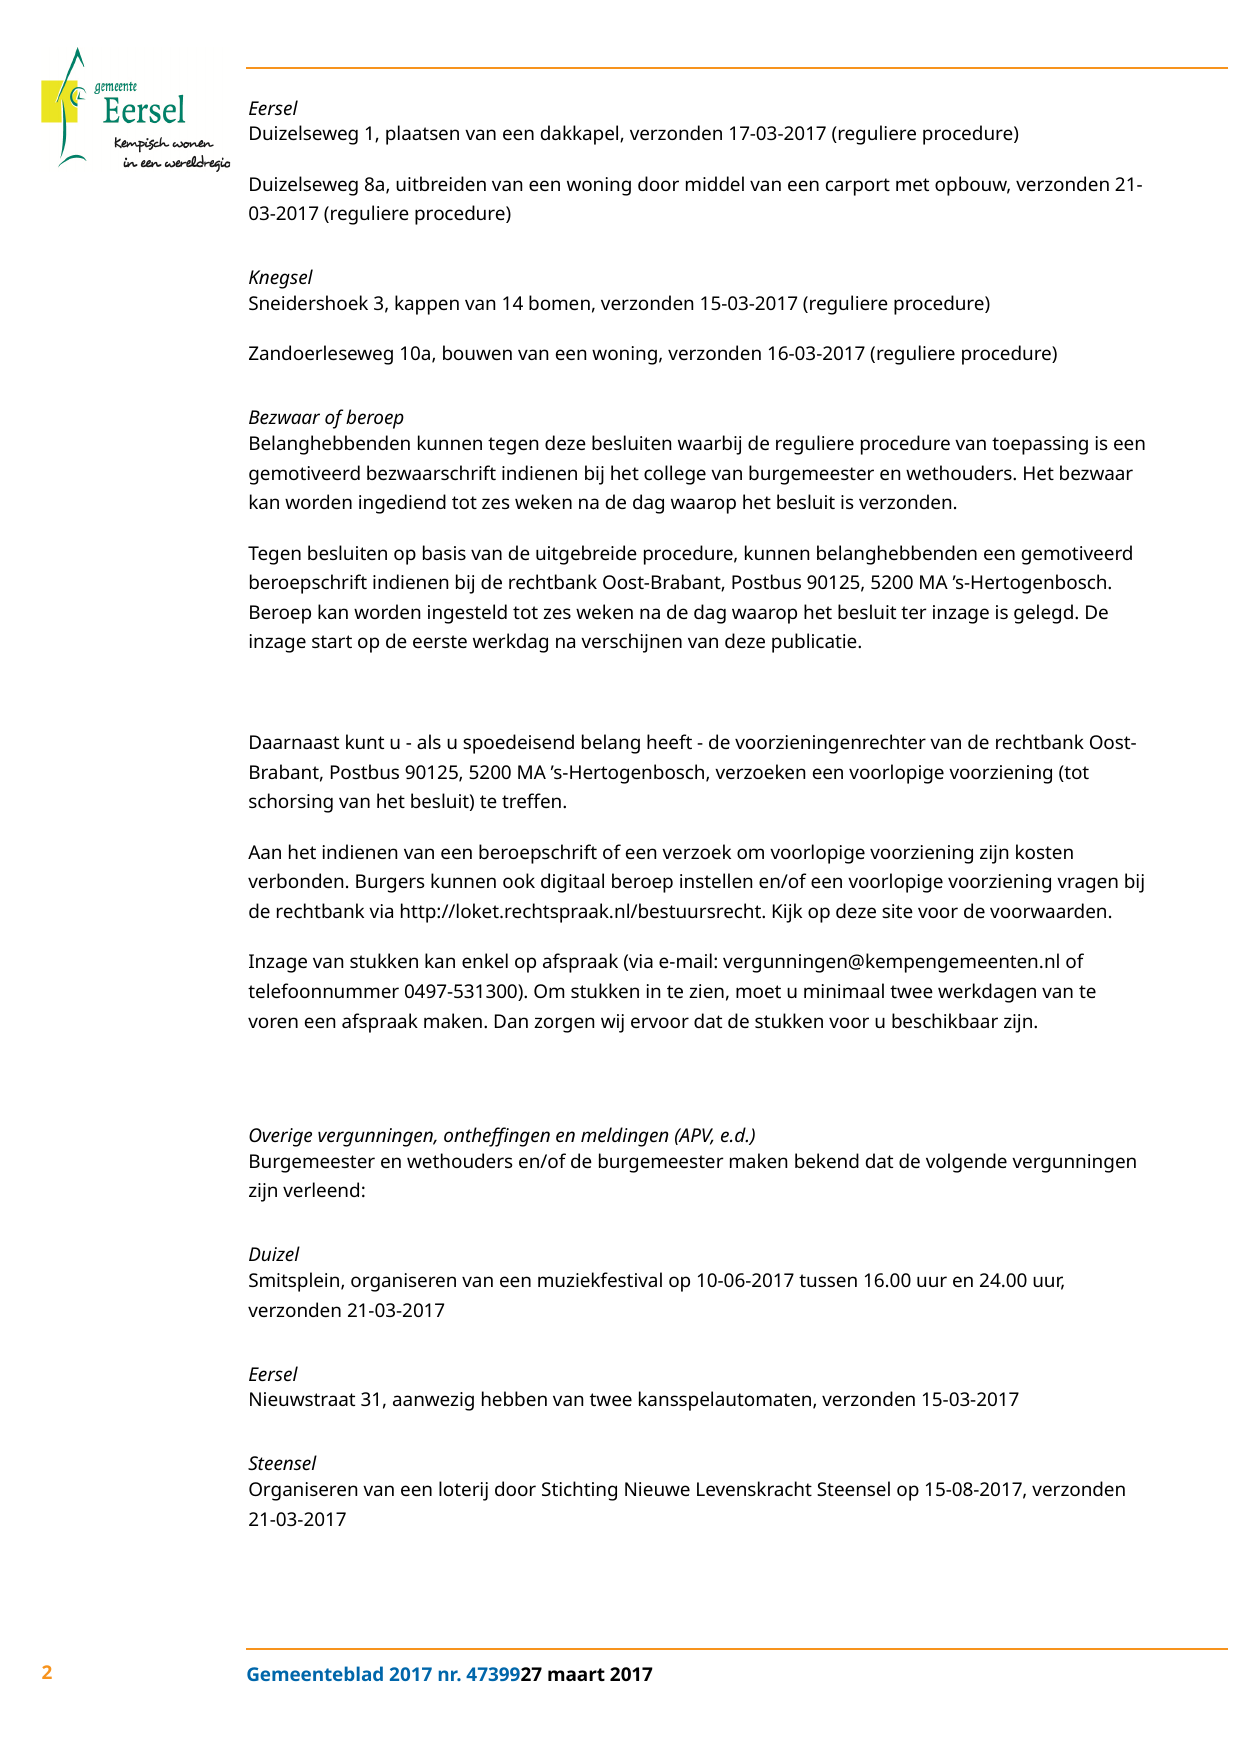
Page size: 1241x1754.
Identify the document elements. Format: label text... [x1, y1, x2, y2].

text Eersel [248, 1361, 1152, 1386]
text Duizel [248, 1241, 1152, 1267]
text Knegsel [248, 264, 1152, 290]
text Belanghebbenden kunnen tegen deze besluiten waarbij de reguliere procedure van toepassing is een gemotiveerd bezwaarschrift indienen bij het college van burgemeester en wethouders. Het bezwaar kan worden ingediend tot zes weken na de dag waarop het besluit is verzonden. [248, 430, 1152, 515]
text Zandoerleseweg 10a, bouwen van een woning, verzonden 16-03-2017 (reguliere procedure) [248, 341, 1152, 366]
text Daarnaast kunt u - als u spoedeisend belang heeft - de voorzieningenrechter van de rechtbank Oost-Brabant, Postbus 90125, 5200 MA ’s-Hertogenbosch, verzoeken een voorlopige voorziening (tot schorsing van het besluit) te treffen. [248, 729, 1152, 814]
text Duizelseweg 8a, uitbreiden van een woning door middel van een carport met opbouw, verzonden 21-03-2017 (reguliere procedure) [248, 171, 1152, 226]
text Organiseren van een loterij door Stichting Nieuwe Levenskracht Steensel op 15-08-2017, verzonden 21-03-2017 [248, 1476, 1152, 1531]
text Eersel [248, 95, 1152, 121]
text Steensel [248, 1450, 1152, 1476]
text Bezwaar of beroep [248, 404, 1152, 430]
text Inzage van stukken kan enkel op afspraak (via e-mail: vergunningen@kempengemeenten.nl of telefoonnummer 0497-531300). Om stukken in te zien, moet u minimaal twee werkdagen van te voren een afspraak maken. Dan zorgen wij ervoor dat de stukken voor u beschikbaar zijn. [248, 949, 1152, 1033]
text Overige vergunningen, ontheffingen en meldingen (APV, e.d.) [248, 1122, 1152, 1148]
picture [41, 47, 231, 172]
text Sneidershoek 3, kappen van 14 bomen, verzonden 15-03-2017 (reguliere procedure) [248, 290, 1152, 316]
text Burgemeester en wethouders en/of de burgemeester maken bekend dat de volgende vergunningen zijn verleend: [248, 1148, 1152, 1203]
text Duizelseweg 1, plaatsen van een dakkapel, verzonden 17-03-2017 (reguliere procedure) [248, 121, 1152, 146]
text Smitsplein, organiseren van een muziekfestival op 10-06-2017 tussen 16.00 uur en 24.00 uur, verzonden 21-03-2017 [248, 1267, 1152, 1322]
text Tegen besluiten op basis van de uitgebreide procedure, kunnen belanghebbenden een gemotiveerd beroepschrift indienen bij de rechtbank Oost-Brabant, Postbus 90125, 5200 MA ’s-Hertogenbosch. Beroep kan worden ingesteld tot zes weken na de dag waarop het besluit ter inzage is gelegd. De inzage start op de eerste werkdag na verschijnen van deze publicatie. [248, 540, 1152, 654]
text Aan het indienen van een beroepschrift of een verzoek om voorlopige voorziening zijn kosten verbonden. Burgers kunnen ook digitaal beroep instellen en/of een voorlopige voorziening vragen bij de rechtbank via http://loket.rechtspraak.nl/bestuursrecht. Kijk op deze site voor de voorwaarden. [248, 839, 1152, 924]
text Nieuwstraat 31, aanwezig hebben van twee kansspelautomaten, verzonden 15-03-2017 [248, 1386, 1152, 1412]
